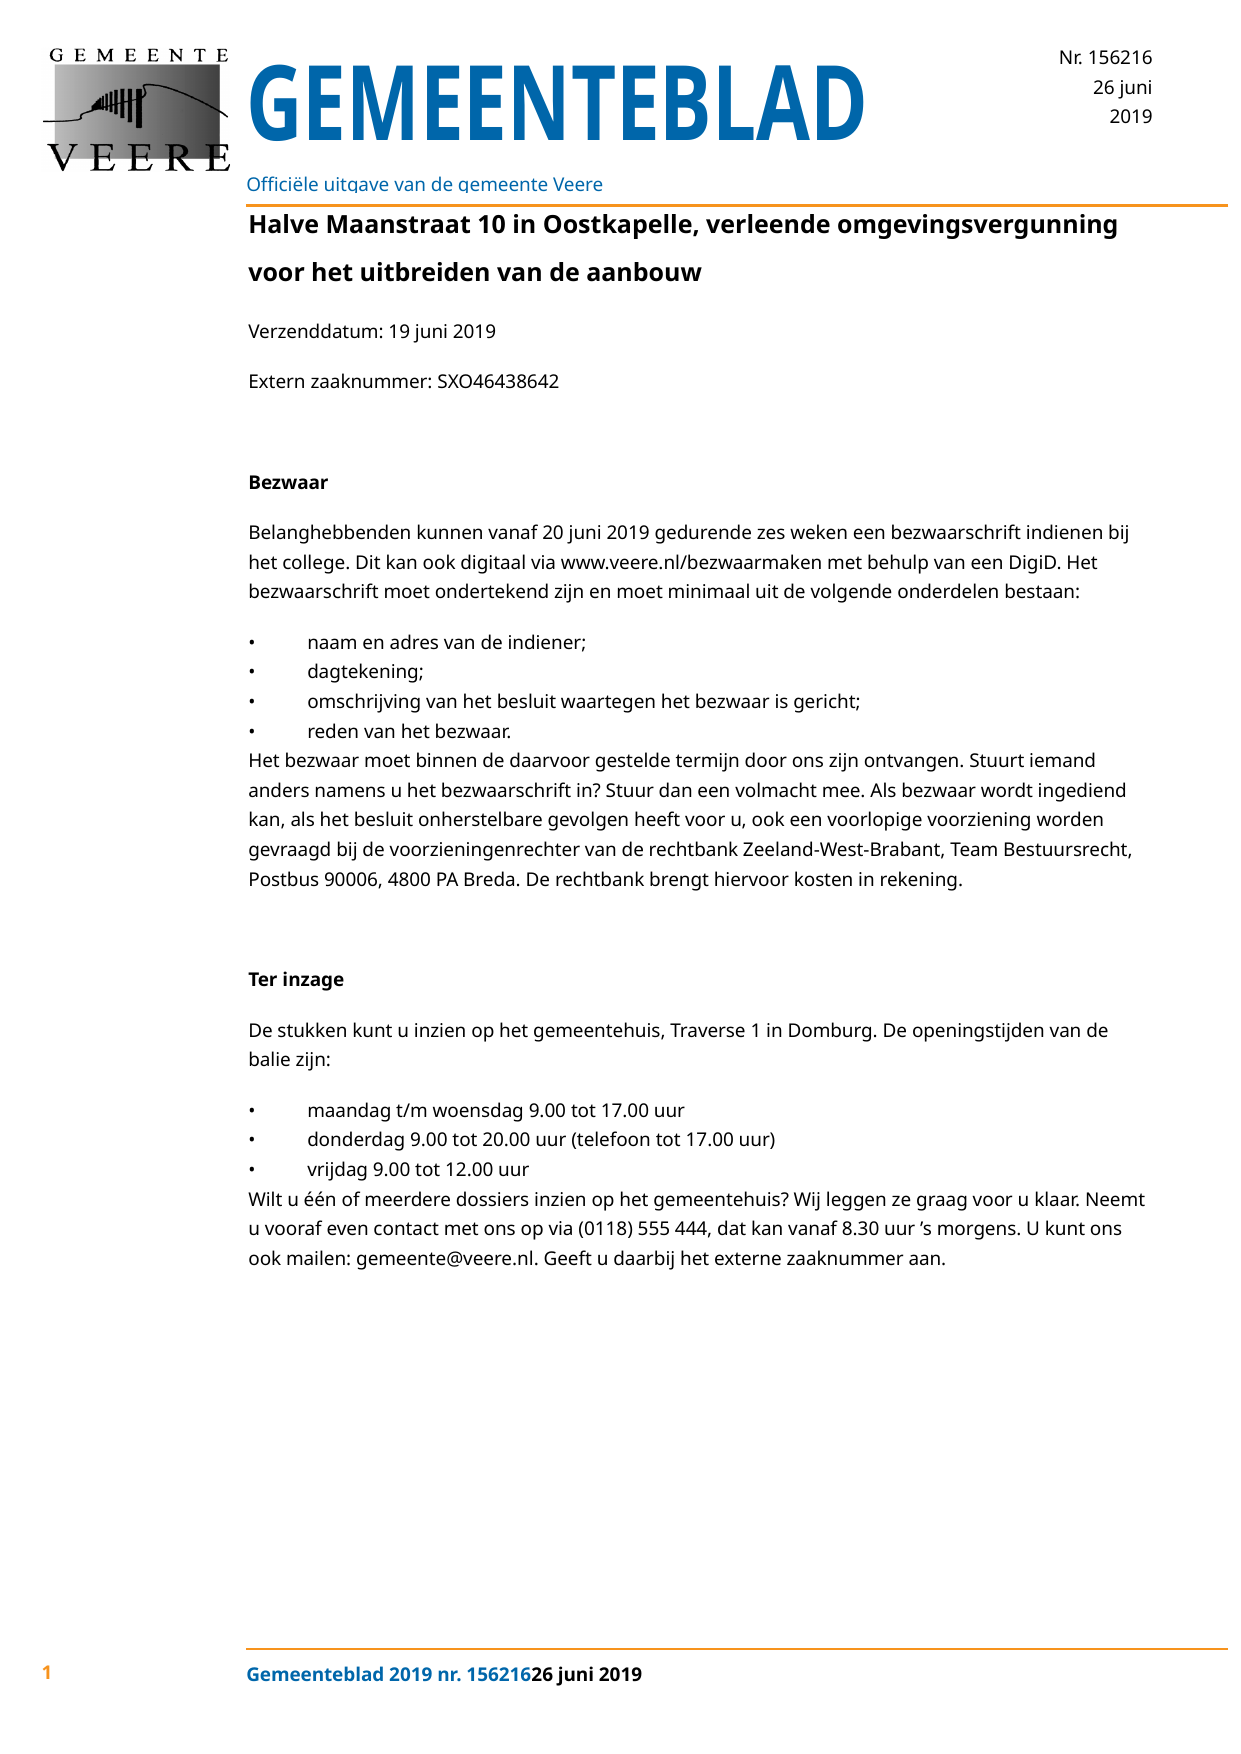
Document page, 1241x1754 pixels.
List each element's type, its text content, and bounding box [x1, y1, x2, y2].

list omschrijving van het besluit waartegen het bezwaar is gericht; [248, 688, 1152, 714]
list maandag t/m woensdag 9.00 tot 17.00 uur [248, 1097, 1152, 1123]
text Wilt u één of meerdere dossiers inzien op het gemeentehuis? Wij leggen ze graag voor u klaar. Neemt u vooraf even contact met ons op via (0118) 555 444, dat kan vanaf 8.30 uur ’s morgens. U kunt ons ook mailen: gemeente@veere.nl. Geeft u daarbij het externe zaaknummer aan. [248, 1186, 1152, 1271]
list naam en adres van de indiener; [248, 629, 1152, 655]
list donderdag 9.00 tot 20.00 uur (telefoon tot 17.00 uur) [248, 1127, 1152, 1152]
text Bezwaar [248, 469, 1152, 495]
list dagtekening; [248, 659, 1152, 684]
text Extern zaaknummer: SXO46438642 [248, 368, 1152, 394]
text Het bezwaar moet binnen de daarvoor gestelde termijn door ons zijn ontvangen. Stuurt iemand anders namens u het bezwaarschrift in? Stuur dan een volmacht mee. Als bezwaar wordt ingediend kan, als het besluit onherstelbare gevolgen heeft voor u, ook een voorlopige voorziening worden gevraagd bij de voorzieningenrechter van de rechtbank Zeeland-West-Brabant, Team Bestuursrecht, Postbus 90006, 4800 PA Breda. De rechtbank brengt hiervoor kosten in rekening. [248, 747, 1152, 892]
text Verzenddatum: 19 juni 2019 [248, 318, 1152, 344]
text De stukken kunt u inzien op het gemeentehuis, Traverse 1 in Domburg. De openingstijden van de balie zijn: [248, 1017, 1152, 1072]
picture [41, 47, 231, 172]
text Halve Maanstraat 10 in Oostkapelle, verleende omgevingsvergunning voor het uitbreiden van de aanbouw [248, 207, 1152, 288]
list reden van het bezwaar. [248, 718, 1152, 744]
text Belanghebbenden kunnen vanaf 20 juni 2019 gedurende zes weken een bezwaarschrift indienen bij het college. Dit kan ook digitaal via www.veere.nl/bezwaarmaken met behulp van een DigiD. Het bezwaarschrift moet ondertekend zijn en moet minimaal uit de volgende onderdelen bestaan: [248, 519, 1152, 604]
list vrijdag 9.00 tot 12.00 uur [248, 1156, 1152, 1182]
text Ter inzage [248, 967, 1152, 992]
